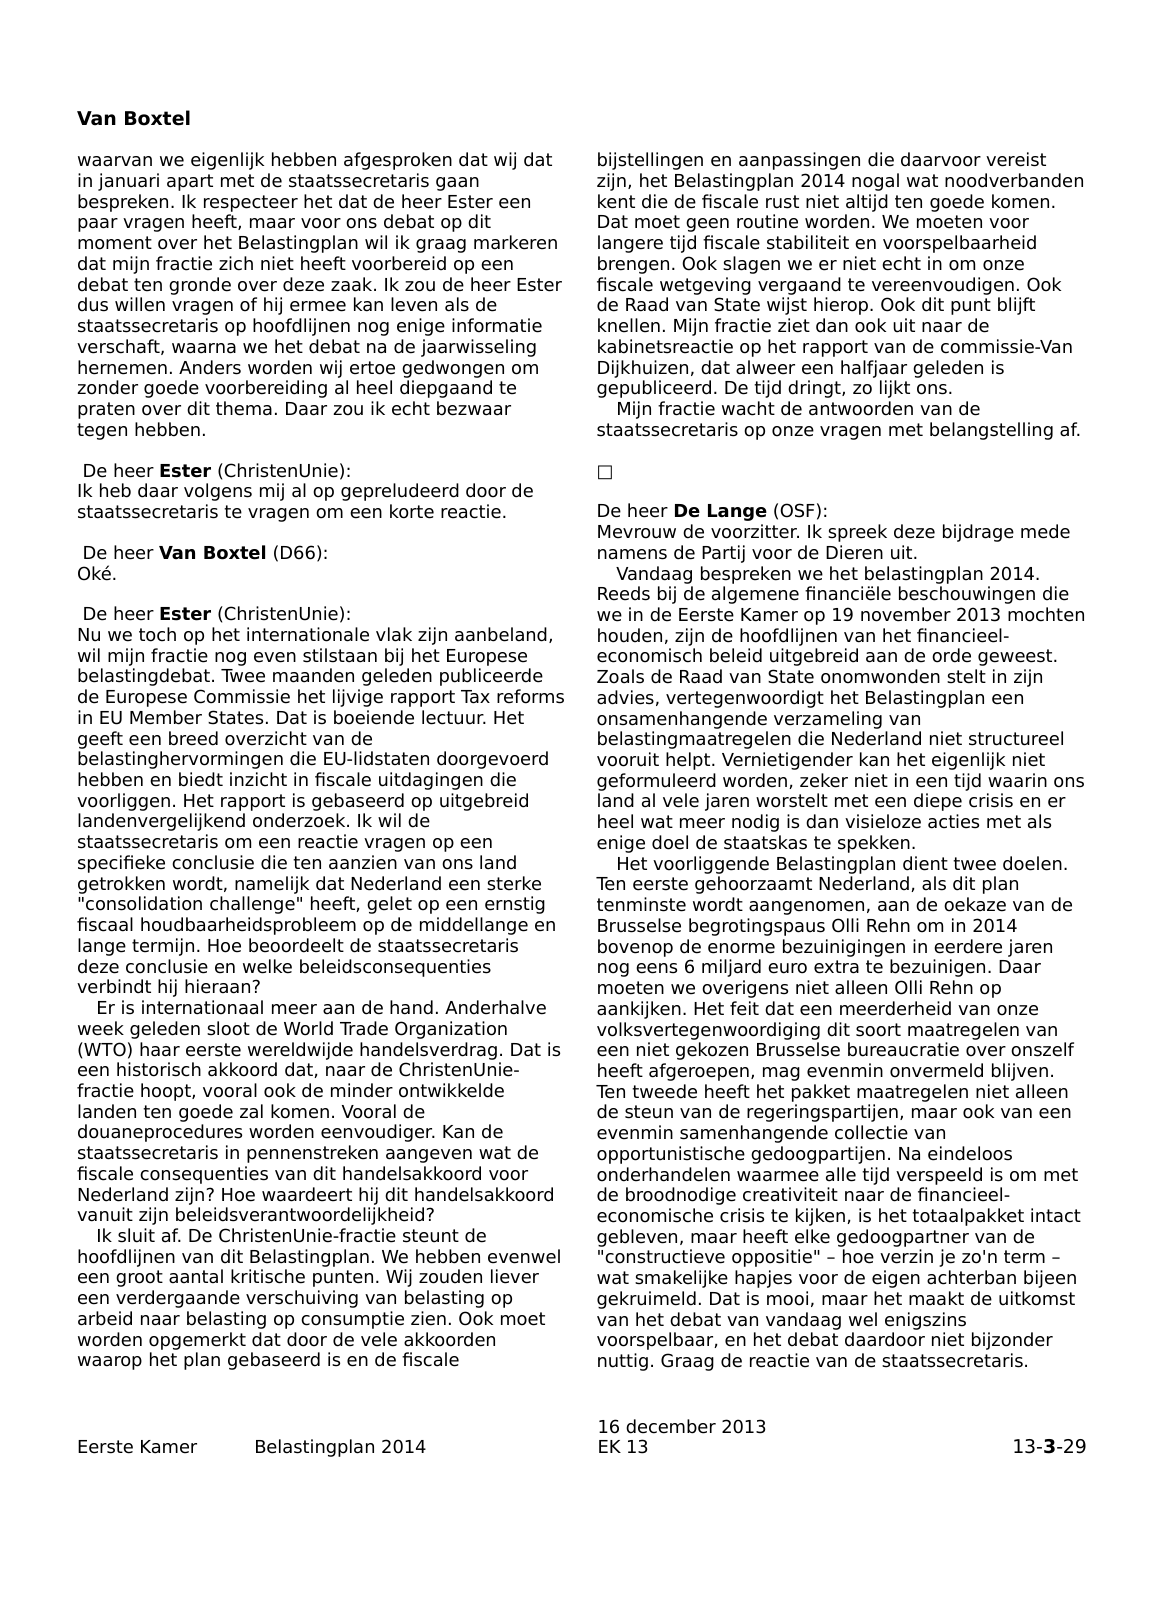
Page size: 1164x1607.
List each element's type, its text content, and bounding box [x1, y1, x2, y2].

text Ik heb daar volgens mij al op gepreludeerd door de staatssecretaris te vragen om een korte reactie. [77, 481, 567, 523]
text bijstellingen en aanpassingen die daarvoor vereist zijn, het Belastingplan 2014 nogal wat noodverbanden kent die de fiscale rust niet altijd ten goede komen. Dat moet geen routine worden. We moeten voor langere tijd fiscale stabiliteit en voorspelbaarheid brengen. Ook slagen we er niet echt in om onze fiscale wetgeving vergaand te vereenvoudigen. Ook de Raad van State wijst hierop. Ook dit punt blijft knellen. Mijn fractie ziet dan ook uit naar de kabinetsreactie op het rapport van de commissie-Van Dijkhuizen, dat alweer een halfjaar geleden is gepubliceerd. De tijd dringt, zo lijkt ons. [596, 150, 1087, 399]
text Het voorliggende Belastingplan dient twee doelen. Ten eerste gehoorzaamt Nederland, als dit plan tenminste wordt aangenomen, aan de oekaze van de Brusselse begrotingspaus Olli Rehn om in 2014 bovenop de enorme bezuinigingen in eerdere jaren nog eens 6 miljard euro extra te bezuinigen. Daar moeten we overigens niet alleen Olli Rehn op aankijken. Het feit dat een meerderheid van onze volksvertegenwoordiging dit soort maatregelen van een niet gekozen Brusselse bureaucratie over onszelf heeft afgeroepen, mag evenmin onvermeld blijven. Ten tweede heeft het pakket maatregelen niet alleen de steun van de regeringspartijen, maar ook van een evenmin samenhangende collectie van opportunistische gedoogpartijen. Na eindeloos onderhandelen waarmee alle tijd verspeeld is om met de broodnodige creativiteit naar de financieel-economische crisis te kijken, is het totaalpakket intact gebleven, maar heeft elke gedoogpartner van de "constructieve oppositie" – hoe verzin je zo'n term – wat smakelijke hapjes voor de eigen achterban bijeen gekruimeld. Dat is mooi, maar het maakt de uitkomst van het debat van vandaag wel enigszins voorspelbaar, en het debat daardoor niet bijzonder nuttig. Graag de reactie van de staatssecretaris. [596, 853, 1087, 1372]
text Oké. [77, 563, 567, 584]
text De heer Ester (ChristenUnie): [77, 604, 567, 625]
text waarvan we eigenlijk hebben afgesproken dat wij dat in januari apart met de staatssecretaris gaan bespreken. Ik respecteer het dat de heer Ester een paar vragen heeft, maar voor ons debat op dit moment over het Belastingplan wil ik graag markeren dat mijn fractie zich niet heeft voorbereid op een debat ten gronde over deze zaak. Ik zou de heer Ester dus willen vragen of hij ermee kan leven als de staatssecretaris op hoofdlijnen nog enige informatie verschaft, waarna we het debat na de jaarwisseling hernemen. Anders worden wij ertoe gedwongen om zonder goede voorbereiding al heel diepgaand te praten over dit thema. Daar zou ik echt bezwaar tegen hebben. [77, 150, 567, 440]
text Vandaag bespreken we het belastingplan 2014. Reeds bij de algemene financiële beschouwingen die we in de Eerste Kamer op 19 november 2013 mochten houden, zijn de hoofdlijnen van het financieel-economisch beleid uitgebreid aan de orde geweest. Zoals de Raad van State onomwonden stelt in zijn advies, vertegenwoordigt het Belastingplan een onsamenhangende verzameling van belastingmaatregelen die Nederland niet structureel vooruit helpt. Vernietigender kan het eigenlijk niet geformuleerd worden, zeker niet in een tijd waarin ons land al vele jaren worstelt met een diepe crisis en er heel wat meer nodig is dan visieloze acties met als enige doel de staatskas te spekken. [596, 563, 1087, 853]
text Ik sluit af. De ChristenUnie-fractie steunt de hoofdlijnen van dit Belastingplan. We hebben evenwel een groot aantal kritische punten. Wij zouden liever een verdergaande verschuiving van belasting op arbeid naar belasting op consumptie zien. Ook moet worden opgemerkt dat door de vele akkoorden waarop het plan gebaseerd is en de fiscale [77, 1226, 567, 1371]
text De heer Ester (ChristenUnie): [77, 460, 567, 481]
text Nu we toch op het internationale vlak zijn aanbeland, wil mijn fractie nog even stilstaan bij het Europese belastingdebat. Twee maanden geleden publiceerde de Europese Commissie het lijvige rapport Tax reforms in EU Member States. Dat is boeiende lectuur. Het geeft een breed overzicht van de belastinghervormingen die EU-lidstaten doorgevoerd hebben en biedt inzicht in fiscale uitdagingen die voorliggen. Het rapport is gebaseerd op uitgebreid landenvergelijkend onderzoek. Ik wil de staatssecretaris om een reactie vragen op een specifieke conclusie die ten aanzien van ons land getrokken wordt, namelijk dat Nederland een sterke "consolidation challenge" heeft, gelet op een ernstig fiscaal houdbaarheidsprobleem op de middellange en lange termijn. Hoe beoordeelt de staatssecretaris deze conclusie en welke beleidsconsequenties verbindt hij hieraan? [77, 625, 567, 998]
text Er is internationaal meer aan de hand. Anderhalve week geleden sloot de World Trade Organization (WTO) haar eerste wereldwijde handelsverdrag. Dat is een historisch akkoord dat, naar de ChristenUnie-fractie hoopt, vooral ook de minder ontwikkelde landen ten goede zal komen. Vooral de douaneprocedures worden eenvoudiger. Kan de staatssecretaris in pennenstreken aangeven wat de fiscale consequenties van dit handelsakkoord voor Nederland zijn? Hoe waardeert hij dit handelsakkoord vanuit zijn beleidsverantwoordelijkheid? [77, 998, 567, 1226]
text De heer De Lange (OSF): [596, 501, 1087, 522]
text Mijn fractie wacht de antwoorden van de staatssecretaris op onze vragen met belangstelling af. [596, 399, 1087, 440]
text Mevrouw de voorzitter. Ik spreek deze bijdrage mede namens de Partij voor de Dieren uit. [596, 522, 1087, 563]
text □ [596, 460, 1087, 481]
text De heer Van Boxtel (D66): [77, 543, 567, 563]
